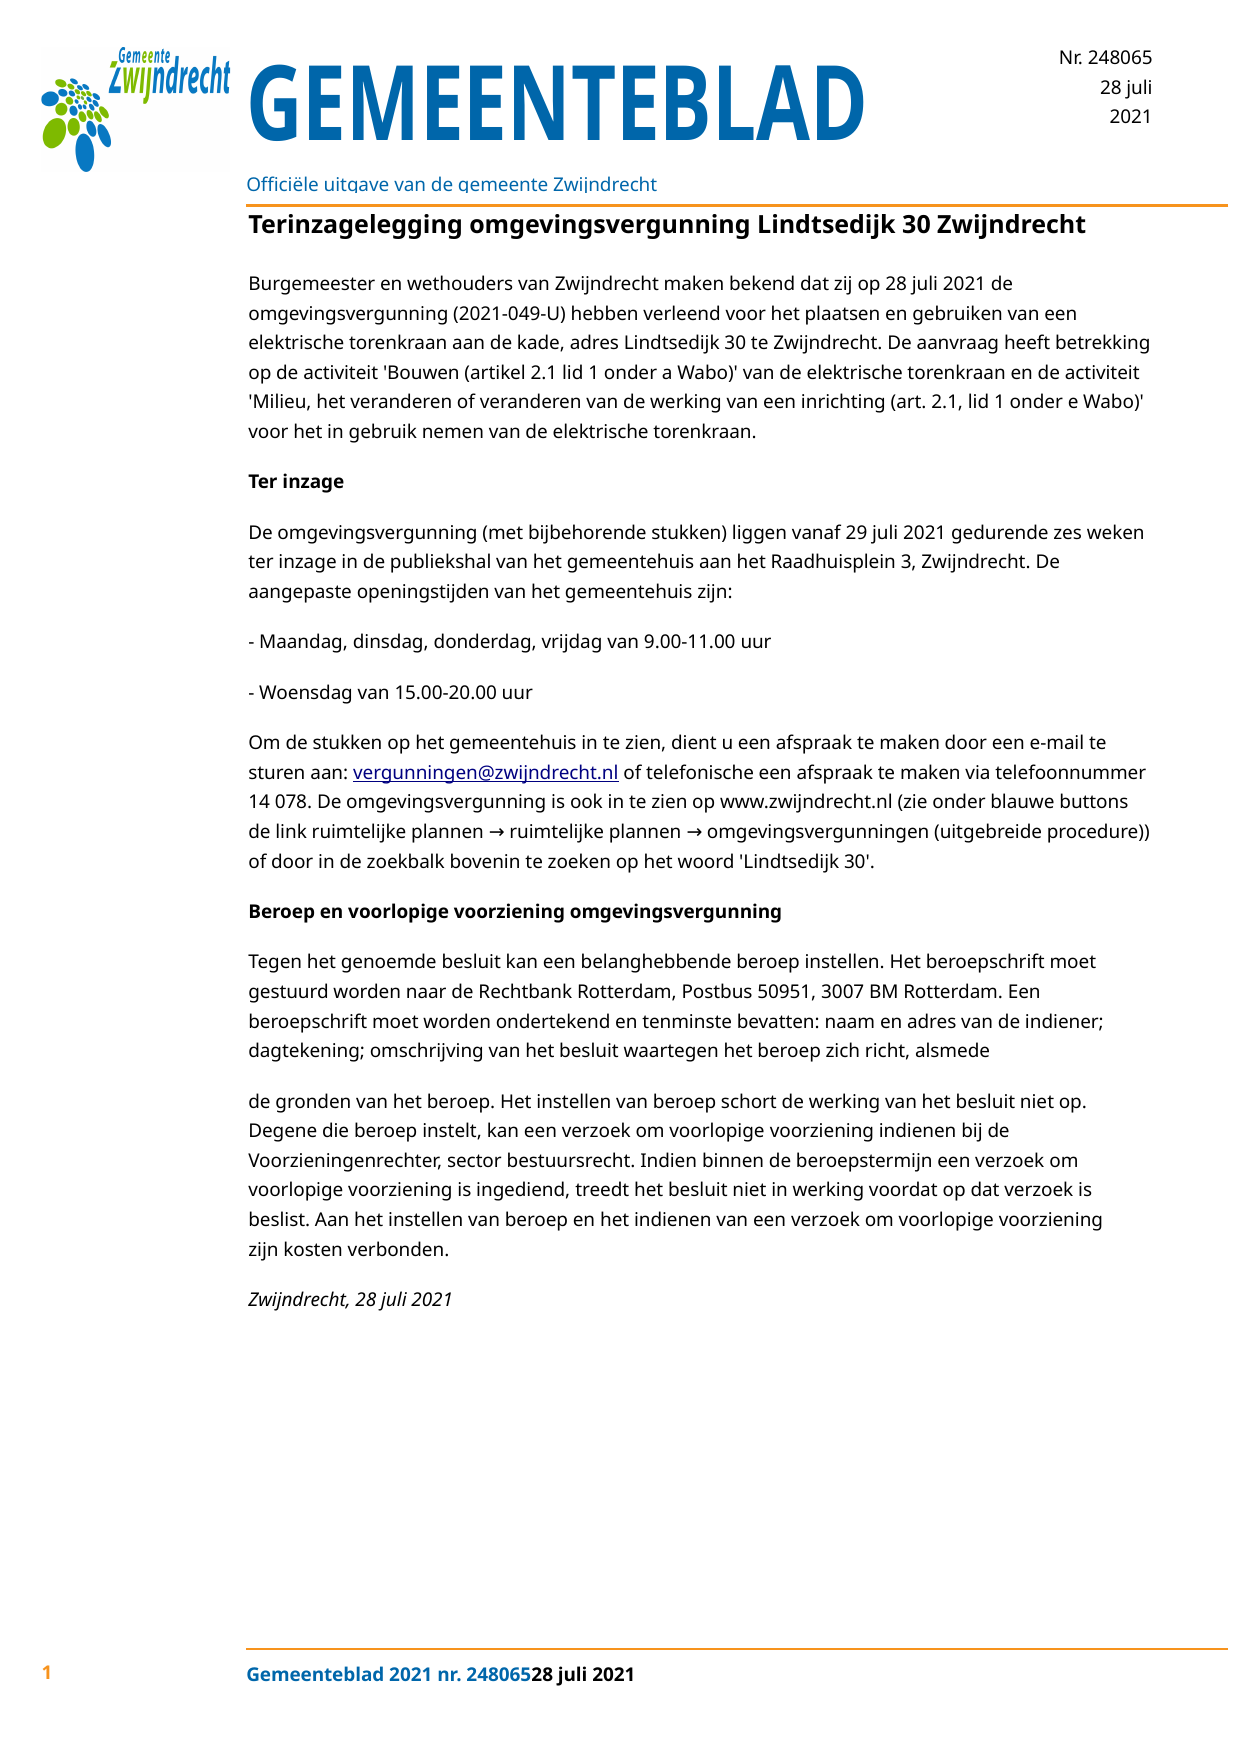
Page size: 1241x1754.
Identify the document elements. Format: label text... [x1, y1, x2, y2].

text - Woensdag van 15.00-20.00 uur [248, 679, 1152, 705]
text Terinzagelegging omgevingsvergunning Lindtsedijk 30 Zwijndrecht [248, 207, 1152, 241]
text Beroep en voorlopige voorziening omgevingsvergunning [248, 898, 1152, 924]
picture [41, 47, 231, 172]
text Zwijndrecht, 28 juli 2021 [248, 1286, 1152, 1312]
text Burgemeester en wethouders van Zwijndrecht maken bekend dat zij op 28 juli 2021 de omgevingsvergunning (2021-049-U) hebben verleend voor het plaatsen en gebruiken van een elektrische torenkraan aan de kade, adres Lindtsedijk 30 te Zwijndrecht. De aanvraag heeft betrekking op de activiteit 'Bouwen (artikel 2.1 lid 1 onder a Wabo)' van de elektrische torenkraan en de activiteit 'Milieu, het veranderen of veranderen van de werking van een inrichting (art. 2.1, lid 1 onder e Wabo)' voor het in gebruik nemen van de elektrische torenkraan. [248, 270, 1152, 444]
text Om de stukken op het gemeentehuis in te zien, dient u een afspraak te maken door een e-mail te sturen aan: vergunningen@zwijndrecht.nl of telefonische een afspraak te maken via telefoonnummer 14 078. De omgevingsvergunning is ook in te zien op www.zwijndrecht.nl (zie onder blauwe buttons de link ruimtelijke plannen → ruimtelijke plannen → omgevingsvergunningen (uitgebreide procedure)) of door in de zoekbalk bovenin te zoeken op het woord 'Lindtsedijk 30'. [248, 729, 1152, 873]
text de gronden van het beroep. Het instellen van beroep schort de werking van het besluit niet op. Degene die beroep instelt, kan een verzoek om voorlopige voorziening indienen bij de Voorzieningenrechter, sector bestuursrecht. Indien binnen de beroepstermijn een verzoek om voorlopige voorziening is ingediend, treedt het besluit niet in werking voordat op dat verzoek is beslist. Aan het instellen van beroep en het indienen van een verzoek om voorlopige voorziening zijn kosten verbonden. [248, 1088, 1152, 1261]
text - Maandag, dinsdag, donderdag, vrijdag van 9.00-11.00 uur [248, 629, 1152, 654]
text Tegen het genoemde besluit kan een belanghebbende beroep instellen. Het beroepschrift moet gestuurd worden naar de Rechtbank Rotterdam, Postbus 50951, 3007 BM Rotterdam. Een beroepschrift moet worden ondertekend en tenminste bevatten: naam en adres van de indiener; dagtekening; omschrijving van het besluit waartegen het beroep zich richt, alsmede [248, 949, 1152, 1063]
text Ter inzage [248, 469, 1152, 494]
text De omgevingsvergunning (met bijbehorende stukken) liggen vanaf 29 juli 2021 gedurende zes weken ter inzage in de publiekshal van het gemeentehuis aan het Raadhuisplein 3, Zwijndrecht. De aangepaste openingstijden van het gemeentehuis zijn: [248, 519, 1152, 604]
